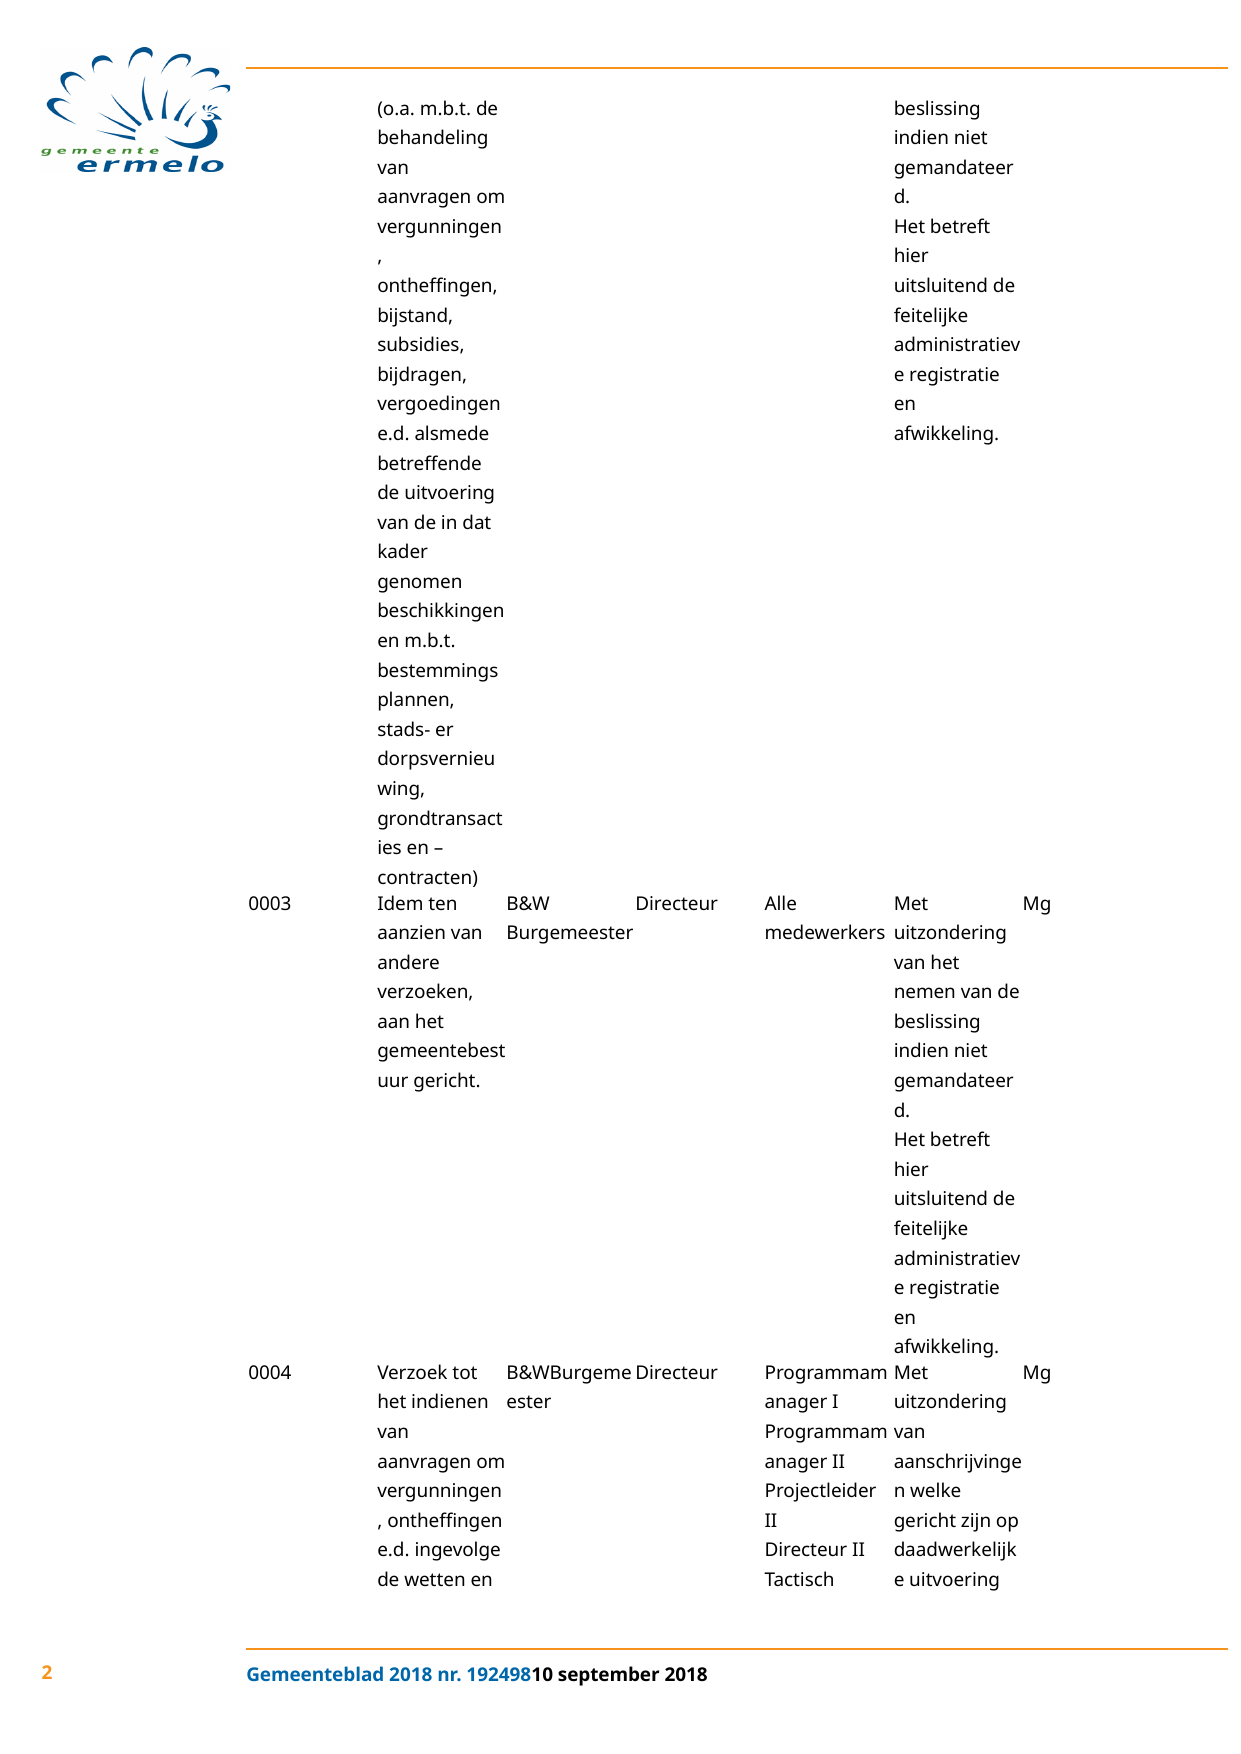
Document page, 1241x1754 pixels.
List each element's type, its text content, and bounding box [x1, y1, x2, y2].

table_cell [635, 95, 764, 890]
table_cell B&WBurgemeester [506, 1359, 635, 1592]
table_cell Met uitzondering van aanschrijvingen welke gericht zijn op daadwerkelijke uitvoering [894, 1359, 1022, 1592]
table_cell Met uitzondering van het nemen van de beslissing indien niet gemandateerd. Het betreft hier uitsluitend de feitelijke administratieve registratie en afwikkeling. [894, 890, 1022, 1359]
table_cell 0003 [248, 890, 377, 1359]
table_cell Mg [1023, 890, 1152, 1359]
table_cell Directeur [635, 1359, 764, 1592]
table_cell beslissing indien niet gemandateerd. Het betreft hier uitsluitend de feitelijke administratieve registratie en afwikkeling. [894, 95, 1022, 890]
table_cell 0004 [248, 1359, 377, 1592]
table_cell [764, 95, 893, 890]
table_cell Idem ten aanzien van andere verzoeken, aan het gemeentebestuur gericht. [377, 890, 506, 1359]
table_cell Verzoek tot het indienen van aanvragen om vergunningen, ontheffingen e.d. ingevolge de wetten en [377, 1359, 506, 1592]
picture [41, 47, 231, 172]
table_cell Programmamanager I Programmamanager II Projectleider II Directeur II Tactisch [764, 1359, 893, 1592]
table_cell (o.a. m.b.t. de behandeling van aanvragen om vergunningen, ontheffingen, bijstand, subsidies, bijdragen, vergoedingen e.d. alsmede betreffende de uitvoering van de in dat kader genomen beschikkingen en m.b.t. bestemmingsplannen, stads- er dorpsvernieuwing, grondtransacties en –contracten) [377, 95, 506, 890]
table_cell [1023, 95, 1152, 890]
table_cell [506, 95, 635, 890]
table_cell Directeur [635, 890, 764, 1359]
table_cell [248, 95, 377, 890]
table_cell B&W Burgemeester [506, 890, 635, 1359]
table_cell Alle medewerkers [764, 890, 893, 1359]
table_cell Mg [1023, 1359, 1152, 1592]
